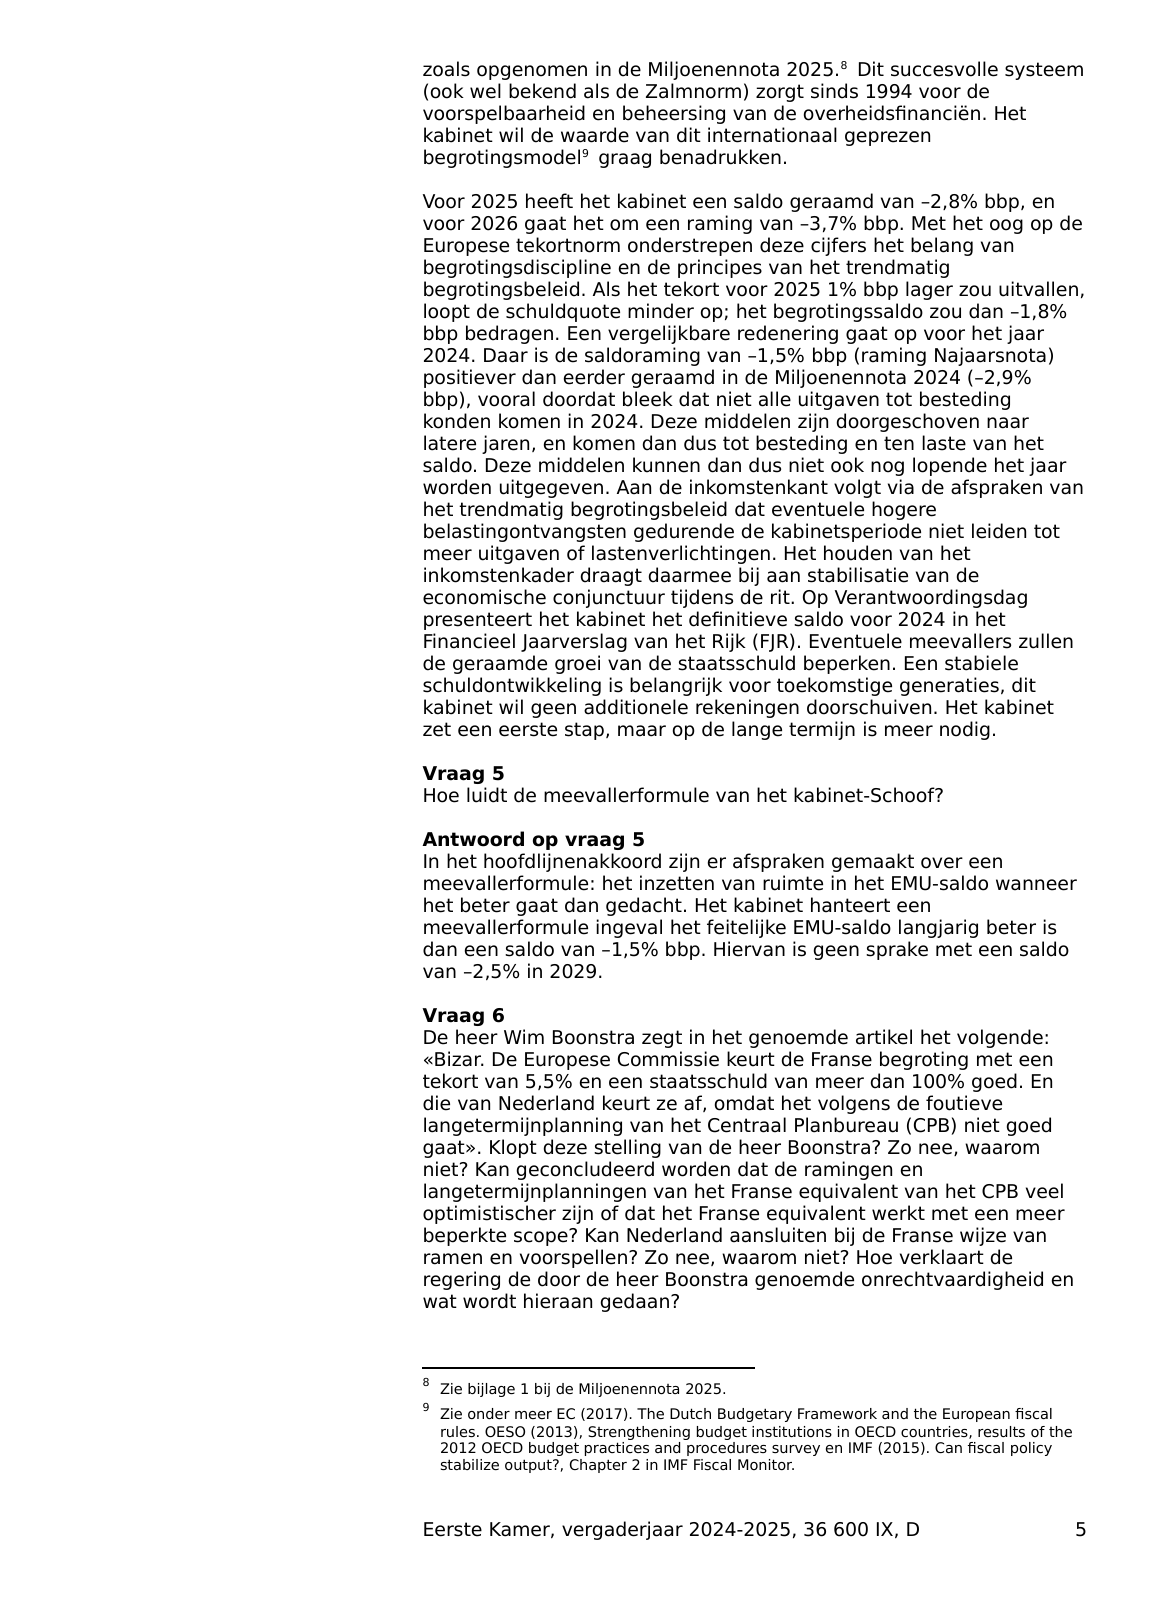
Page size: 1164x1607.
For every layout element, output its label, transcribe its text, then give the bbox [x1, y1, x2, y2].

text In het hoofdlijnenakkoord zijn er afspraken gemaakt over een meevallerformule: het inzetten van ruimte in het EMU-saldo wanneer het beter gaat dan gedacht. Het kabinet hanteert een meevallerformule ingeval het feitelijke EMU-saldo langjarig beter is dan een saldo van –1,5% bbp. Hiervan is geen sprake met een saldo van –2,5% in 2029. [422, 851, 1087, 983]
text Zie bijlage 1 bij de Miljoenennota 2025. [422, 1377, 1087, 1399]
text zoals opgenomen in de Miljoenennota 2025. Dit succesvolle systeem (ook wel bekend als de Zalmnorm) zorgt sinds 1994 voor de voorspelbaarheid en beheersing van de overheidsfinanciën. Het kabinet wil de waarde van dit internationaal geprezen begrotingsmodel graag benadrukken. [422, 59, 1087, 169]
text Voor 2025 heeft het kabinet een saldo geraamd van –2,8% bbp, en voor 2026 gaat het om een raming van –3,7% bbp. Met het oog op de Europese tekortnorm onderstrepen deze cijfers het belang van begrotingsdiscipline en de principes van het trendmatig begrotingsbeleid. Als het tekort voor 2025 1% bbp lager zou uitvallen, loopt de schuldquote minder op; het begrotingssaldo zou dan –1,8% bbp bedragen. Een vergelijkbare redenering gaat op voor het jaar 2024. Daar is de saldoraming van –1,5% bbp (raming Najaarsnota) positiever dan eerder geraamd in de Miljoenennota 2024 (–2,9% bbp), vooral doordat bleek dat niet alle uitgaven tot besteding konden komen in 2024. Deze middelen zijn doorgeschoven naar latere jaren, en komen dan dus tot besteding en ten laste van het saldo. Deze middelen kunnen dan dus niet ook nog lopende het jaar worden uitgegeven. Aan de inkomstenkant volgt via de afspraken van het trendmatig begrotingsbeleid dat eventuele hogere belastingontvangsten gedurende de kabinetsperiode niet leiden tot meer uitgaven of lastenverlichtingen. Het houden van het inkomstenkader draagt daarmee bij aan stabilisatie van de economische conjunctuur tijdens de rit. Op Verantwoordingsdag presenteert het kabinet het definitieve saldo voor 2024 in het Financieel Jaarverslag van het Rijk (FJR). Eventuele meevallers zullen de geraamde groei van de staatsschuld beperken. Een stabiele schuldontwikkeling is belangrijk voor toekomstige generaties, dit kabinet wil geen additionele rekeningen doorschuiven. Het kabinet zet een eerste stap, maar op de lange termijn is meer nodig. [422, 191, 1087, 741]
text Vraag 5 [422, 763, 1087, 785]
text Hoe luidt de meevallerformule van het kabinet-Schoof? [422, 785, 1087, 807]
text Antwoord op vraag 5 [422, 829, 1087, 851]
text Zie onder meer EC (2017). The Dutch Budgetary Framework and the European fiscal rules. OESO (2013), Strengthening budget institutions in OECD countries, results of the 2012 OECD budget practices and procedures survey en IMF (2015). Can fiscal policy stabilize output?, Chapter 2 in IMF Fiscal Monitor. [422, 1402, 1087, 1474]
text De heer Wim Boonstra zegt in het genoemde artikel het volgende: «Bizar. De Europese Commissie keurt de Franse begroting met een tekort van 5,5% en een staatsschuld van meer dan 100% goed. En die van Nederland keurt ze af, omdat het volgens de foutieve langetermijnplanning van het Centraal Planbureau (CPB) niet goed gaat». Klopt deze stelling van de heer Boonstra? Zo nee, waarom niet? Kan geconcludeerd worden dat de ramingen en langetermijnplanningen van het Franse equivalent van het CPB veel optimistischer zijn of dat het Franse equivalent werkt met een meer beperkte scope? Kan Nederland aansluiten bij de Franse wijze van ramen en voorspellen? Zo nee, waarom niet? Hoe verklaart de regering de door de heer Boonstra genoemde onrechtvaardigheid en wat wordt hieraan gedaan? [422, 1027, 1087, 1313]
text Vraag 6 [422, 1005, 1087, 1027]
